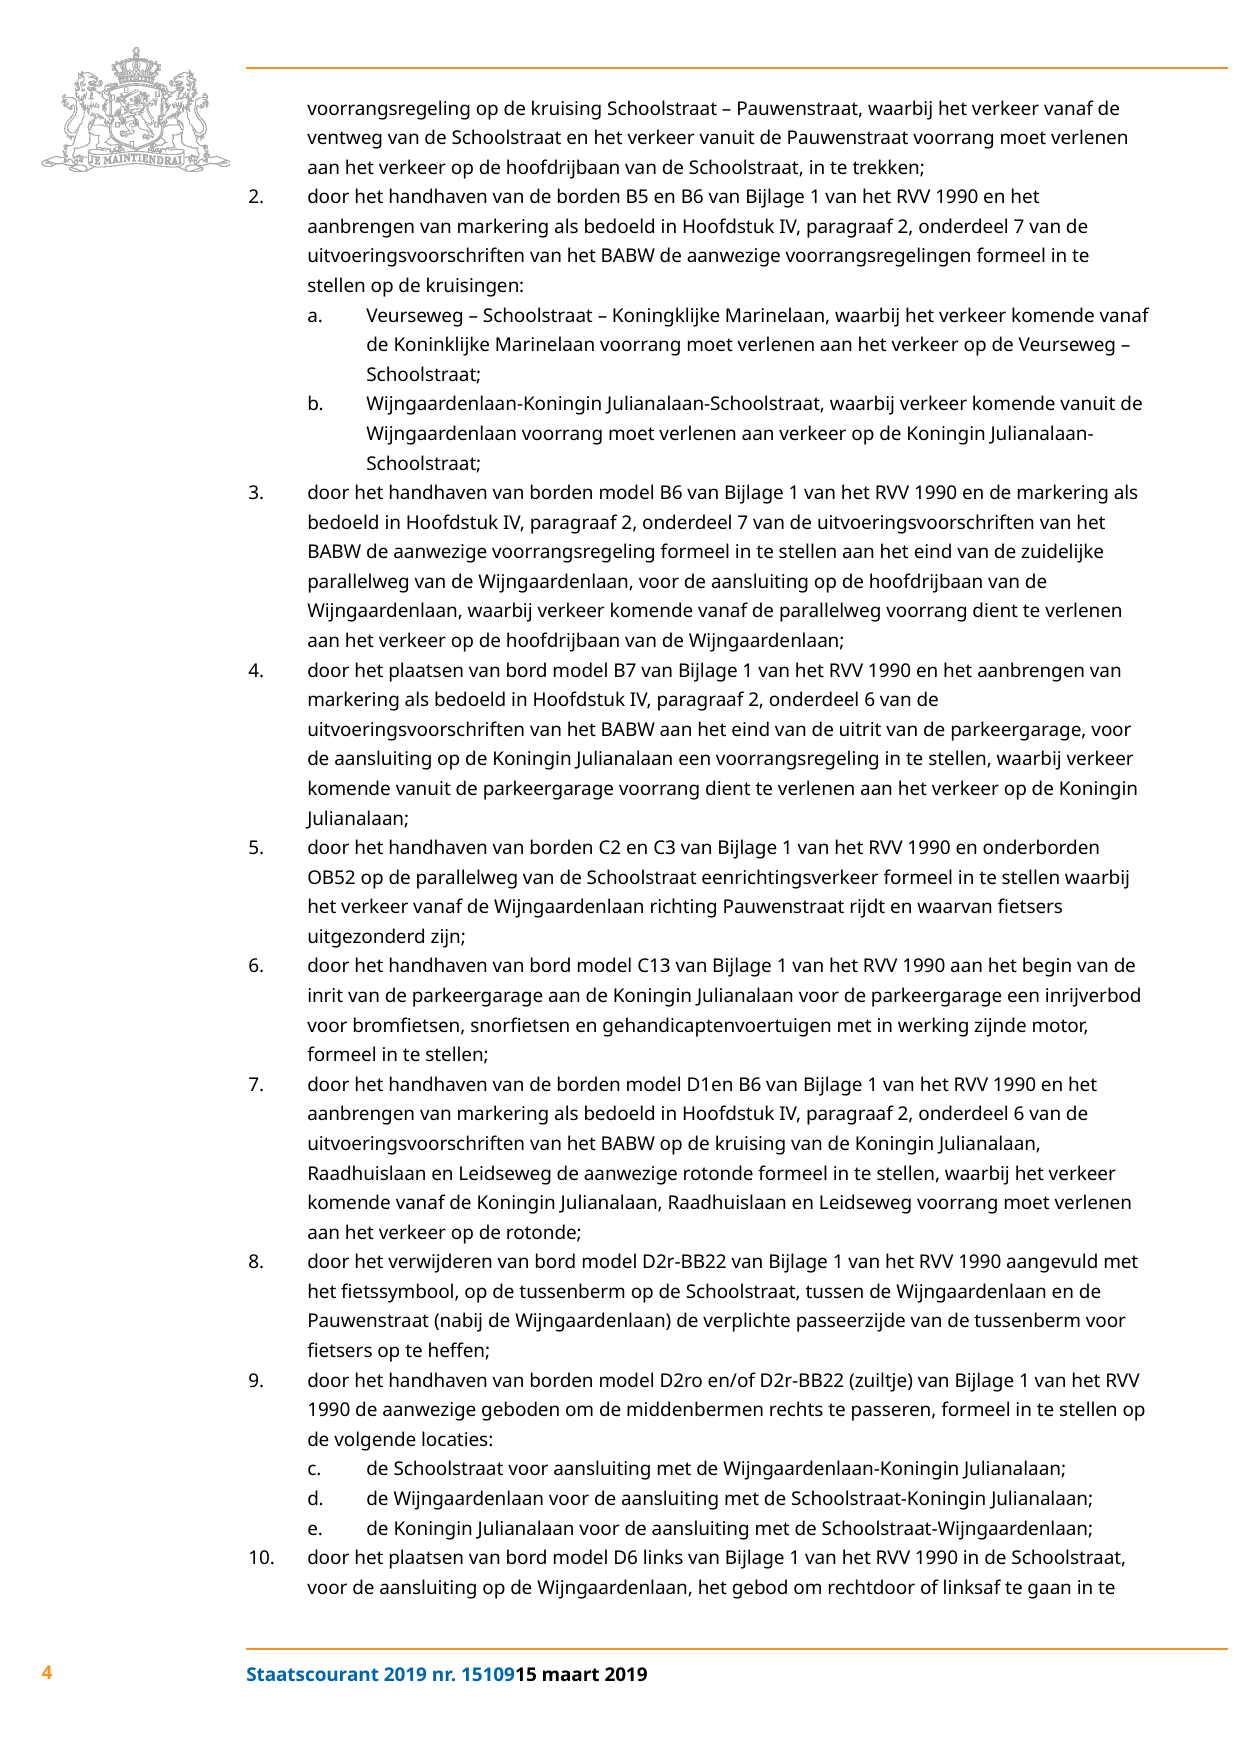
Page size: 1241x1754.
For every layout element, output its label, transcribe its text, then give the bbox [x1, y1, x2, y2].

list door het handhaven van bord model C13 van Bijlage 1 van het RVV 1990 aan het begin van de inrit van de parkeergarage aan de Koningin Julianalaan voor de parkeergarage een inrijverbod voor bromfietsen, snorfietsen en gehandicaptenvoertuigen met in werking zijnde motor, formeel in te stellen; [248, 953, 1152, 1067]
list de Schoolstraat voor aansluiting met de Wijngaardenlaan-Koningin Julianalaan; [307, 1456, 1152, 1481]
list door het plaatsen van bord model D6 links van Bijlage 1 van het RVV 1990 in de Schoolstraat, voor de aansluiting op de Wijngaardenlaan, het gebod om rechtdoor of linksaf te gaan in te [248, 1544, 1152, 1600]
list voorrangsregeling op de kruising Schoolstraat – Pauwenstraat, waarbij het verkeer vanaf de ventweg van de Schoolstraat en het verkeer vanuit de Pauwenstraat voorrang moet verlenen aan het verkeer op de hoofdrijbaan van de Schoolstraat, in te trekken; [248, 95, 1152, 180]
list door het handhaven van de borden model D1en B6 van Bijlage 1 van het RVV 1990 en het aanbrengen van markering als bedoeld in Hoofdstuk IV, paragraaf 2, onderdeel 6 van de uitvoeringsvoorschriften van het BABW op de kruising van de Koningin Julianalaan, Raadhuislaan en Leidseweg de aanwezige rotonde formeel in te stellen, waarbij het verkeer komende vanaf de Koningin Julianalaan, Raadhuislaan en Leidseweg voorrang moet verlenen aan het verkeer op de rotonde; [248, 1071, 1152, 1245]
list Wijngaardenlaan-Koningin Julianalaan-Schoolstraat, waarbij verkeer komende vanuit de Wijngaardenlaan voorrang moet verlenen aan verkeer op de Koningin Julianalaan-Schoolstraat; [307, 391, 1152, 476]
list Veurseweg – Schoolstraat – Koningklijke Marinelaan, waarbij het verkeer komende vanaf de Koninklijke Marinelaan voorrang moet verlenen aan het verkeer op de Veurseweg – Schoolstraat; [307, 302, 1152, 387]
list door het handhaven van borden model B6 van Bijlage 1 van het RVV 1990 en de markering als bedoeld in Hoofdstuk IV, paragraaf 2, onderdeel 7 van de uitvoeringsvoorschriften van het BABW de aanwezige voorrangsregeling formeel in te stellen aan het eind van de zuidelijke parallelweg van de Wijngaardenlaan, voor de aansluiting op de hoofdrijbaan van de Wijngaardenlaan, waarbij verkeer komende vanaf de parallelweg voorrang dient te verlenen aan het verkeer op de hoofdrijbaan van de Wijngaardenlaan; [248, 479, 1152, 653]
picture [41, 47, 231, 172]
list de Wijngaardenlaan voor de aansluiting met de Schoolstraat-Koningin Julianalaan; [307, 1485, 1152, 1511]
list door het plaatsen van bord model B7 van Bijlage 1 van het RVV 1990 en het aanbrengen van markering als bedoeld in Hoofdstuk IV, paragraaf 2, onderdeel 6 van de uitvoeringsvoorschriften van het BABW aan het eind van de uitrit van de parkeergarage, voor de aansluiting op de Koningin Julianalaan een voorrangsregeling in te stellen, waarbij verkeer komende vanuit de parkeergarage voorrang dient te verlenen aan het verkeer op de Koningin Julianalaan; [248, 657, 1152, 831]
list door het handhaven van borden model D2ro en/of D2r-BB22 (zuiltje) van Bijlage 1 van het RVV 1990 de aanwezige geboden om de middenbermen rechts te passeren, formeel in te stellen op de volgende locaties: [248, 1367, 1152, 1452]
list door het handhaven van de borden B5 en B6 van Bijlage 1 van het RVV 1990 en het aanbrengen van markering als bedoeld in Hoofdstuk IV, paragraaf 2, onderdeel 7 van de uitvoeringsvoorschriften van het BABW de aanwezige voorrangsregelingen formeel in te stellen op de kruisingen: [248, 183, 1152, 298]
list door het handhaven van borden C2 en C3 van Bijlage 1 van het RVV 1990 en onderborden OB52 op de parallelweg van de Schoolstraat eenrichtingsverkeer formeel in te stellen waarbij het verkeer vanaf de Wijngaardenlaan richting Pauwenstraat rijdt en waarvan fietsers uitgezonderd zijn; [248, 834, 1152, 949]
list door het verwijderen van bord model D2r-BB22 van Bijlage 1 van het RVV 1990 aangevuld met het fietssymbool, op de tussenberm op de Schoolstraat, tussen de Wijngaardenlaan en de Pauwenstraat (nabij de Wijngaardenlaan) de verplichte passeerzijde van de tussenberm voor fietsers op te heffen; [248, 1248, 1152, 1363]
list de Koningin Julianalaan voor de aansluiting met de Schoolstraat-Wijngaardenlaan; [307, 1515, 1152, 1541]
